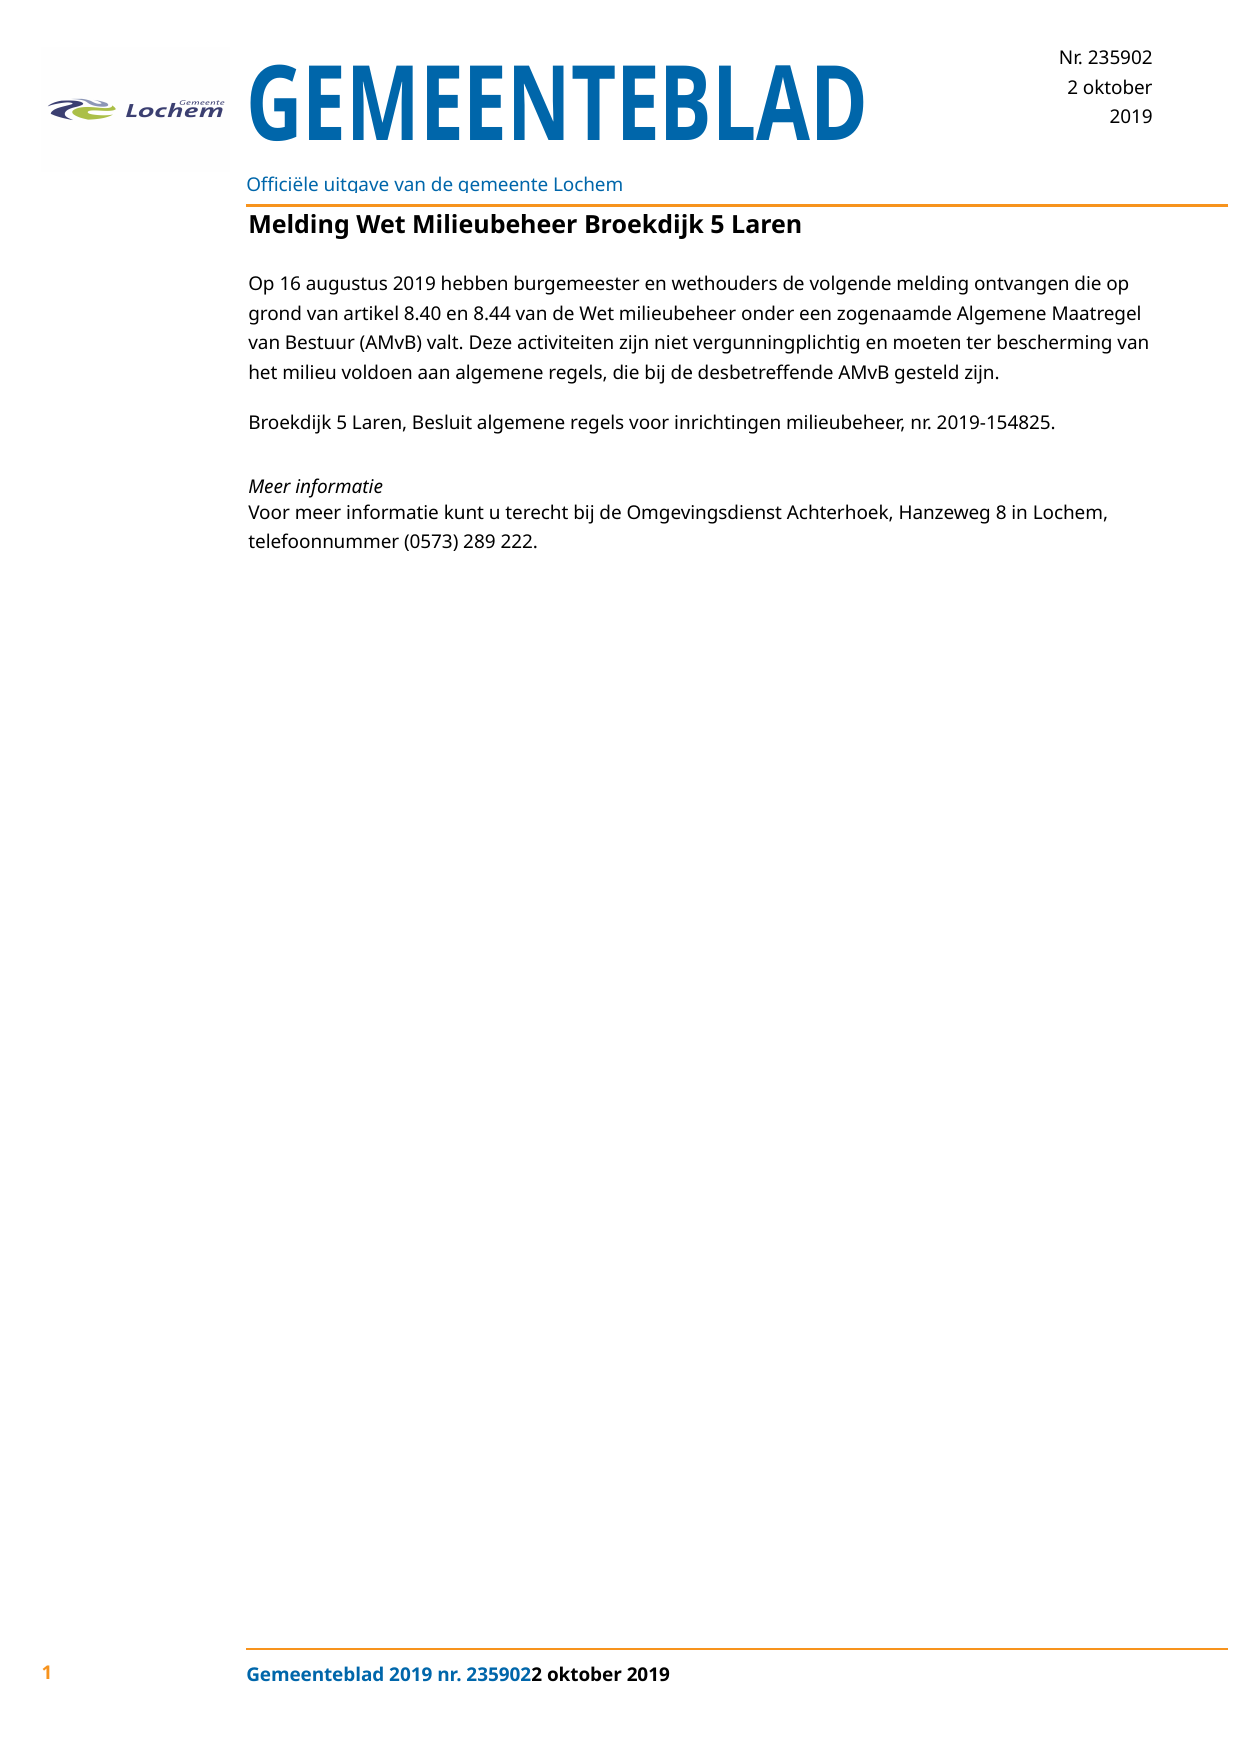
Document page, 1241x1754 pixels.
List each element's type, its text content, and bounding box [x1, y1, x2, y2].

picture [41, 47, 231, 172]
text Broekdijk 5 Laren, Besluit algemene regels voor inrichtingen milieubeheer, nr. 2019-154825. [248, 409, 1152, 435]
text Op 16 augustus 2019 hebben burgemeester en wethouders de volgende melding ontvangen die op grond van artikel 8.40 en 8.44 van de Wet milieubeheer onder een zogenaamde Algemene Maatregel van Bestuur (AMvB) valt. Deze activiteiten zijn niet vergunningplichtig en moeten ter bescherming van het milieu voldoen aan algemene regels, die bij de desbetreffende AMvB gesteld zijn. [248, 270, 1152, 385]
text Voor meer informatie kunt u terecht bij de Omgevingsdienst Achterhoek, Hanzeweg 8 in Lochem, telefoonnummer (0573) 289 222. [248, 499, 1152, 554]
text Melding Wet Milieubeheer Broekdijk 5 Laren [248, 207, 1152, 241]
text Meer informatie [248, 473, 1152, 499]
